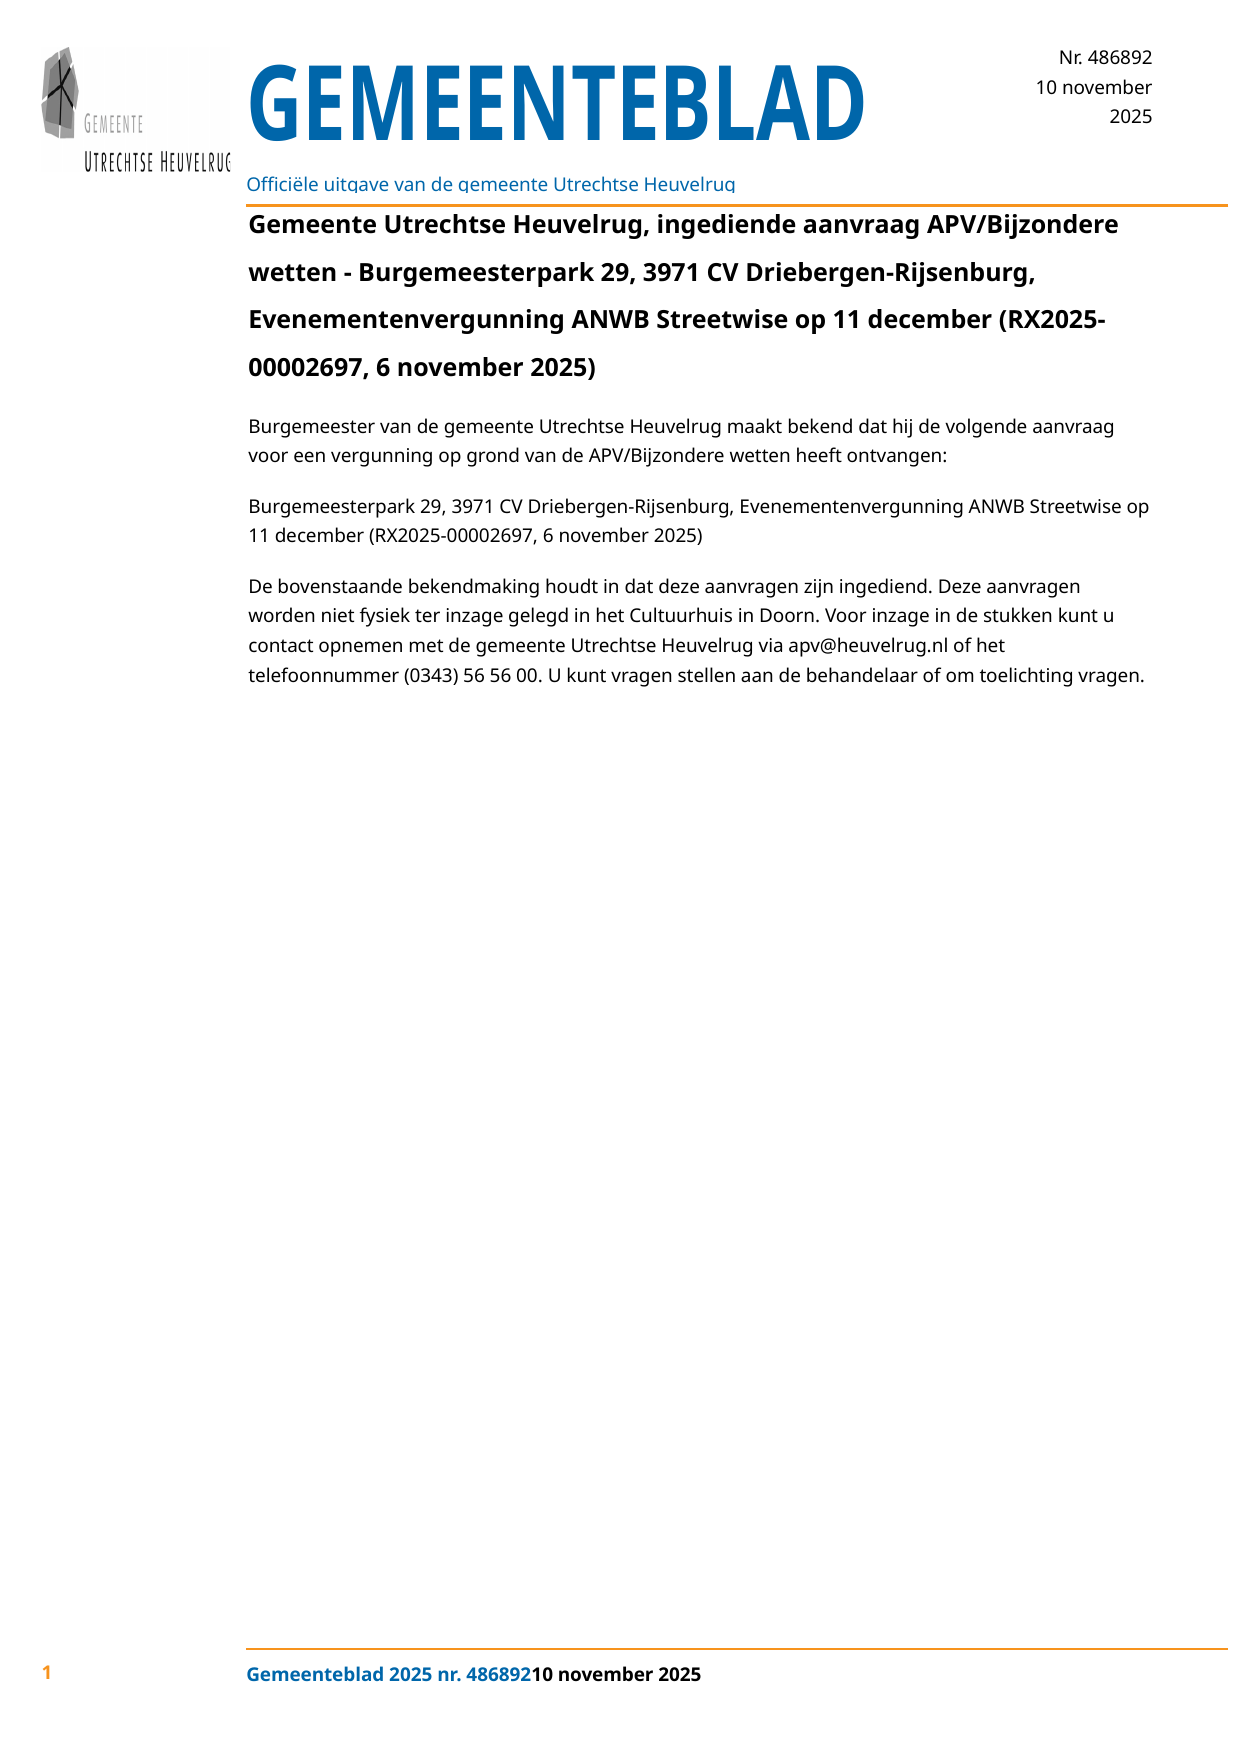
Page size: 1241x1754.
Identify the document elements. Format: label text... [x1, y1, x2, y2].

text Gemeente Utrechtse Heuvelrug, ingediende aanvraag APV/Bijzondere wetten - Burgemeesterpark 29, 3971 CV Driebergen-Rijsenburg, Evenementenvergunning ANWB Streetwise op 11 december (RX2025-00002697, 6 november 2025) [248, 207, 1152, 384]
picture [41, 47, 231, 172]
text De bovenstaande bekendmaking houdt in dat deze aanvragen zijn ingediend. Deze aanvragen worden niet fysiek ter inzage gelegd in het Cultuurhuis in Doorn. Voor inzage in de stukken kunt u contact opnemen met de gemeente Utrechtse Heuvelrug via apv@heuvelrug.nl of het telefoonnummer (0343) 56 56 00. U kunt vragen stellen aan de behandelaar of om toelichting vragen. [248, 573, 1152, 688]
text Burgemeester van de gemeente Utrechtse Heuvelrug maakt bekend dat hij de volgende aanvraag voor een vergunning op grond van de APV/Bijzondere wetten heeft ontvangen: [248, 413, 1152, 468]
text Burgemeesterpark 29, 3971 CV Driebergen-Rijsenburg, Evenementenvergunning ANWB Streetwise op 11 december (RX2025-00002697, 6 november 2025) [248, 493, 1152, 548]
